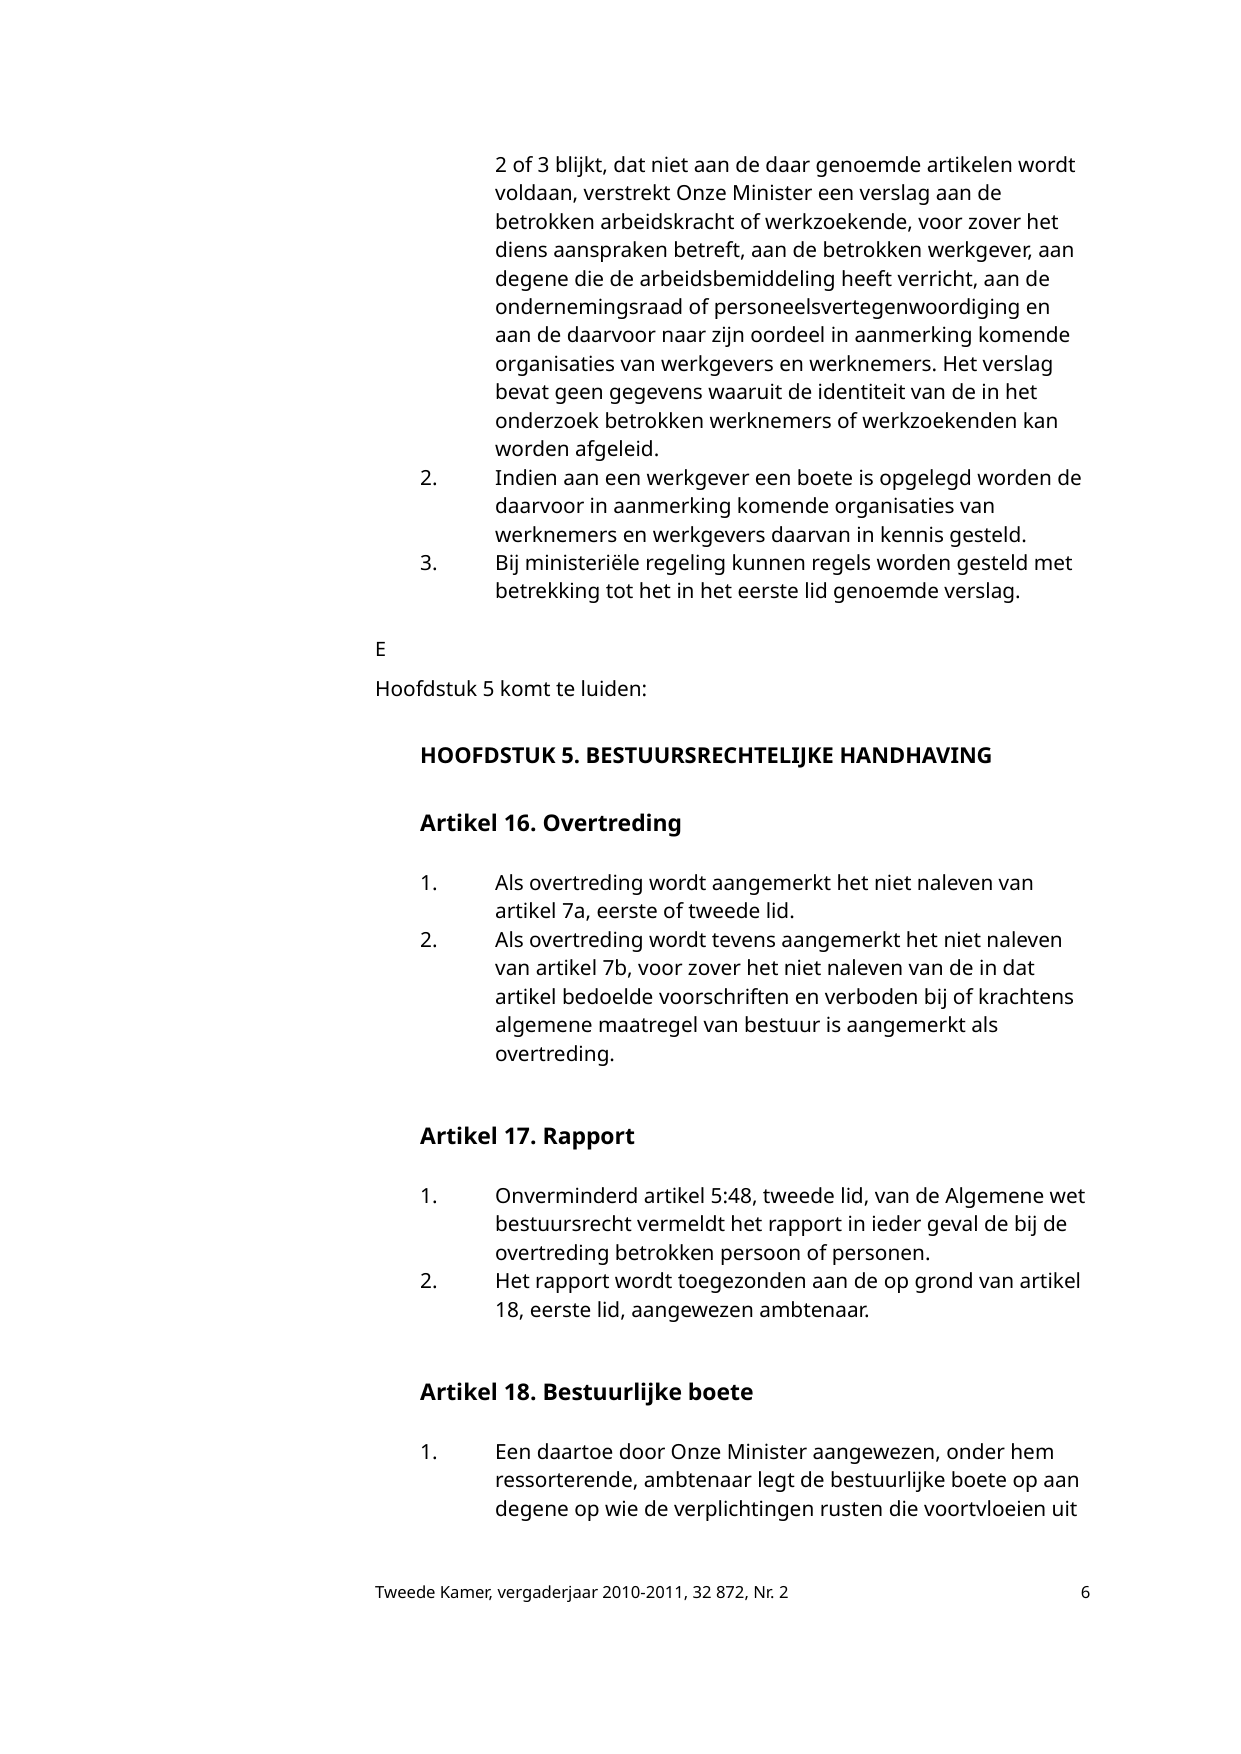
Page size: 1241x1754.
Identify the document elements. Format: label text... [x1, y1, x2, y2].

list Het rapport wordt toegezonden aan de op grond van artikel 18, eerste lid, aangewezen ambtenaar. [420, 1266, 1090, 1323]
subtitle Artikel 18. Bestuurlijke boete [420, 1376, 1090, 1407]
list 2 of 3 blijkt, dat niet aan de daar genoemde artikelen wordt voldaan, verstrekt Onze Minister een verslag aan de betrokken arbeidskracht of werkzoekende, voor zover het diens aanspraken betreft, aan de betrokken werkgever, aan degene die de arbeidsbemiddeling heeft verricht, aan de ondernemingsraad of personeelsvertegenwoordiging en aan de daarvoor naar zijn oordeel in aanmerking komende organisaties van werkgevers en werknemers. Het verslag bevat geen gegevens waaruit de identiteit van de in het onderzoek betrokken werknemers of werkzoekenden kan worden afgeleid. [420, 150, 1090, 463]
text E [375, 635, 1090, 662]
subtitle HOOFDSTUK 5. BESTUURSRECHTELIJKE HANDHAVING [420, 740, 1090, 769]
text Hoofdstuk 5 komt te luiden: [375, 674, 1090, 702]
list Onverminderd artikel 5:48, tweede lid, van de Algemene wet bestuursrecht vermeldt het rapport in ieder geval de bij de overtreding betrokken persoon of personen. [420, 1181, 1090, 1266]
list Indien aan een werkgever een boete is opgelegd worden de daarvoor in aanmerking komende organisaties van werknemers en werkgevers daarvan in kennis gesteld. [420, 463, 1090, 548]
list Als overtreding wordt aangemerkt het niet naleven van artikel 7a, eerste of tweede lid. [420, 868, 1090, 925]
subtitle Artikel 17. Rapport [420, 1120, 1090, 1151]
list Bij ministeriële regeling kunnen regels worden gesteld met betrekking tot het in het eerste lid genoemde verslag. [420, 548, 1090, 605]
list Als overtreding wordt tevens aangemerkt het niet naleven van artikel 7b, voor zover het niet naleven van de in dat artikel bedoelde voorschriften en verboden bij of krachtens algemene maatregel van bestuur is aangemerkt als overtreding. [420, 925, 1090, 1067]
subtitle Artikel 16. Overtreding [420, 807, 1090, 838]
list Een daartoe door Onze Minister aangewezen, onder hem ressorterende, ambtenaar legt de bestuurlijke boete op aan degene op wie de verplichtingen rusten die voortvloeien uit [420, 1437, 1090, 1522]
